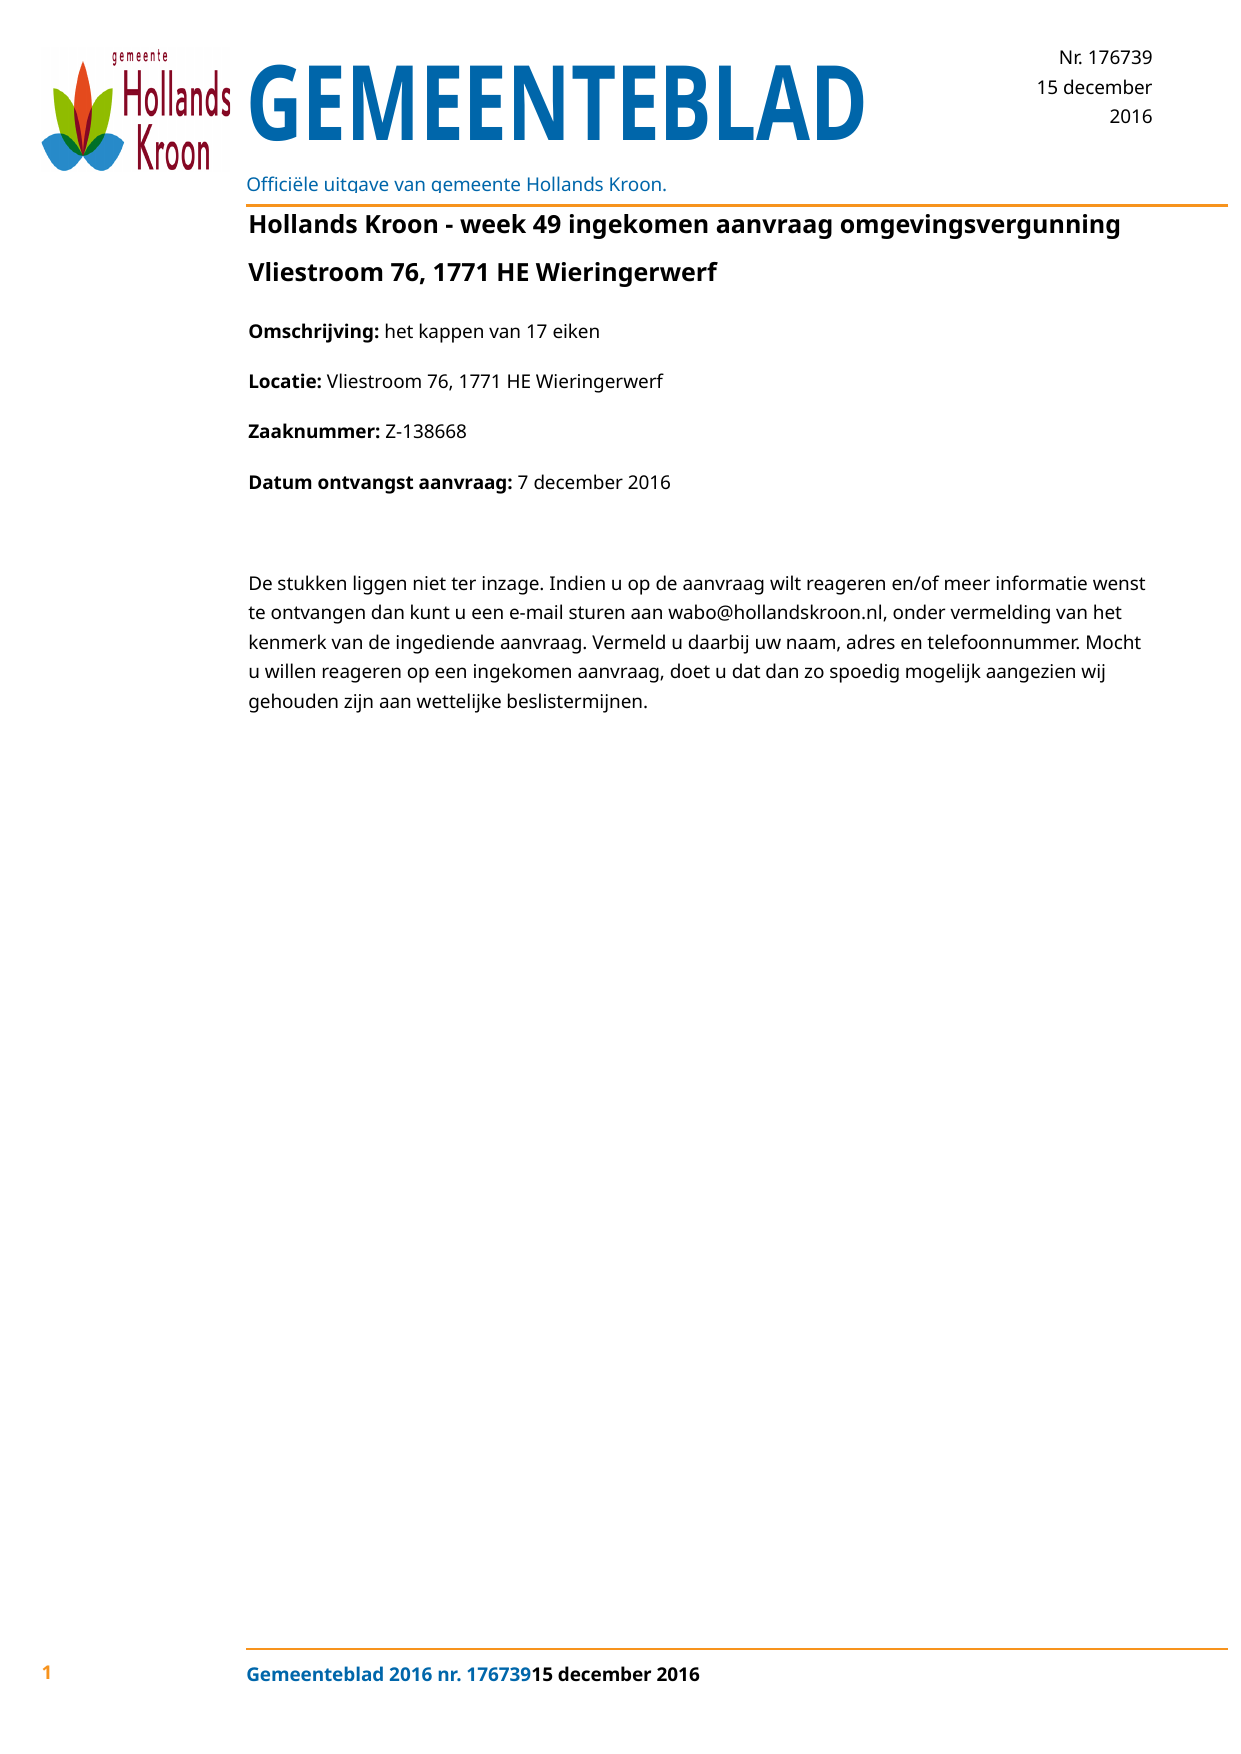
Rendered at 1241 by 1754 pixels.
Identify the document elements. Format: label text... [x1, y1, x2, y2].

text Zaaknummer: Z-138668 [248, 419, 1152, 444]
text Omschrijving: het kappen van 17 eiken [248, 318, 1152, 344]
text Datum ontvangst aanvraag: 7 december 2016 [248, 469, 1152, 495]
picture [41, 47, 231, 172]
text De stukken liggen niet ter inzage. Indien u op de aanvraag wilt reageren en/of meer informatie wenst te ontvangen dan kunt u een e-mail sturen aan wabo@hollandskroon.nl, onder vermelding van het kenmerk van de ingediende aanvraag. Vermeld u daarbij uw naam, adres en telefoonnummer. Mocht u willen reageren op een ingekomen aanvraag, doet u dat dan zo spoedig mogelijk aangezien wij gehouden zijn aan wettelijke beslistermijnen. [248, 570, 1152, 714]
text Locatie: Vliestroom 76, 1771 HE Wieringerwerf [248, 368, 1152, 394]
text Hollands Kroon - week 49 ingekomen aanvraag omgevingsvergunning Vliestroom 76, 1771 HE Wieringerwerf [248, 207, 1152, 288]
